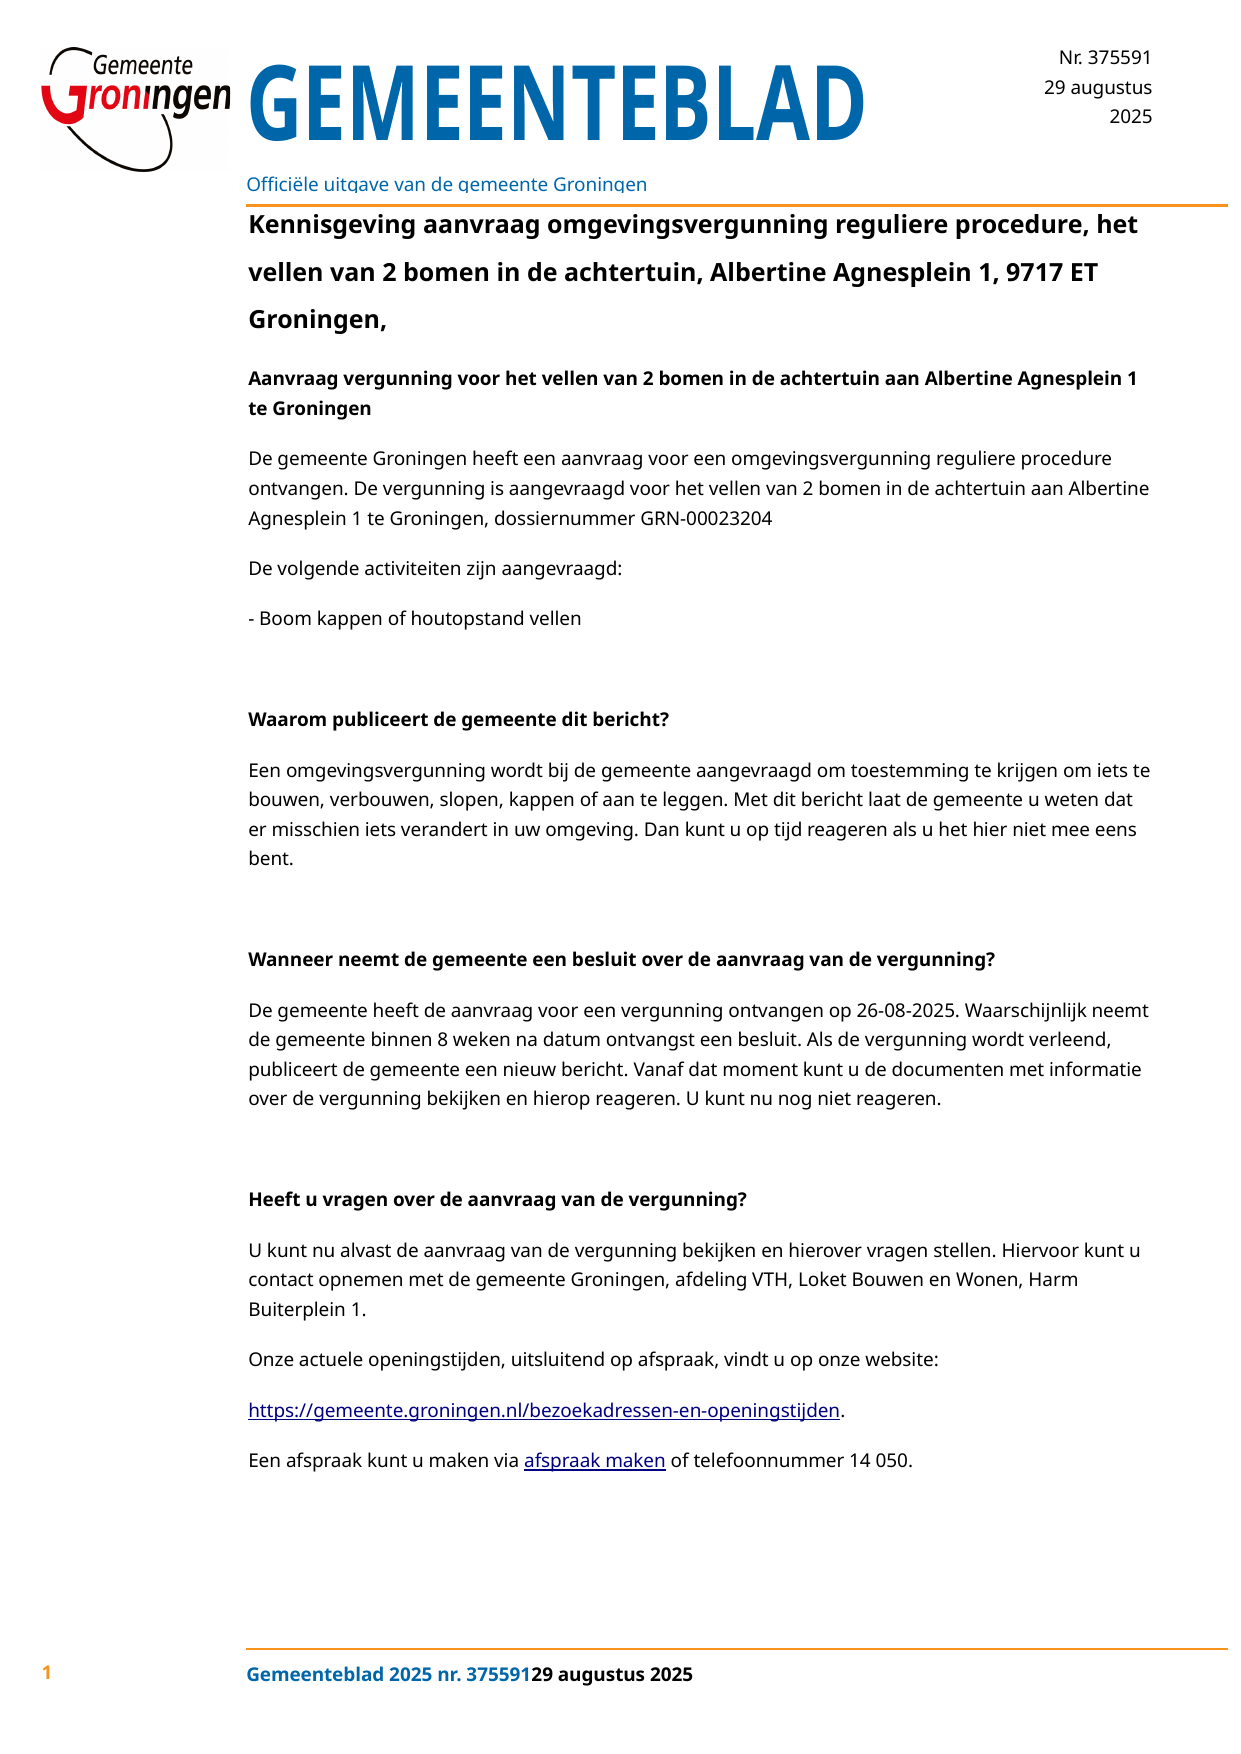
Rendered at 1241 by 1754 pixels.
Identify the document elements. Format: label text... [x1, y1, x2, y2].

text https://gemeente.groningen.nl/bezoekadressen-en-openingstijden. [248, 1397, 1152, 1422]
text Een afspraak kunt u maken via afspraak maken of telefoonnummer 14 050. [248, 1447, 1152, 1473]
text De gemeente heeft de aanvraag voor een vergunning ontvangen op 26-08-2025. Waarschijnlijk neemt de gemeente binnen 8 weken na datum ontvangst een besluit. Als de vergunning wordt verleend, publiceert de gemeente een nieuw bericht. Vanaf dat moment kunt u de documenten met informatie over de vergunning bekijken en hierop reageren. U kunt nu nog niet reageren. [248, 997, 1152, 1111]
text De volgende activiteiten zijn aangevraagd: [248, 555, 1152, 581]
text Een omgevingsvergunning wordt bij de gemeente aangevraagd om toestemming te krijgen om iets te bouwen, verbouwen, slopen, kappen of aan te leggen. Met dit bericht laat de gemeente u weten dat er misschien iets verandert in uw omgeving. Dan kunt u op tijd reageren als u het hier niet mee eens bent. [248, 757, 1152, 871]
text Wanneer neemt de gemeente een besluit over de aanvraag van de vergunning? [248, 946, 1152, 972]
text Kennisgeving aanvraag omgevingsvergunning reguliere procedure, het vellen van 2 bomen in de achtertuin, Albertine Agnesplein 1, 9717 ET Groningen, [248, 207, 1152, 336]
text Aanvraag vergunning voor het vellen van 2 bomen in de achtertuin aan Albertine Agnesplein 1 te Groningen [248, 366, 1152, 421]
picture [41, 47, 231, 172]
text - Boom kappen of houtopstand vellen [248, 606, 1152, 631]
text De gemeente Groningen heeft een aanvraag voor een omgevingsvergunning reguliere procedure ontvangen. De vergunning is aangevraagd voor het vellen van 2 bomen in de achtertuin aan Albertine Agnesplein 1 te Groningen, dossiernummer GRN-00023204 [248, 446, 1152, 530]
text Onze actuele openingstijden, uitsluitend op afspraak, vindt u op onze website: [248, 1346, 1152, 1372]
text Waarom publiceert de gemeente dit bericht? [248, 706, 1152, 732]
text Heeft u vragen over de aanvraag van de vergunning? [248, 1186, 1152, 1212]
text U kunt nu alvast de aanvraag van de vergunning bekijken en hierover vragen stellen. Hiervoor kunt u contact opnemen met de gemeente Groningen, afdeling VTH, Loket Bouwen en Wonen, Harm Buiterplein 1. [248, 1237, 1152, 1322]
